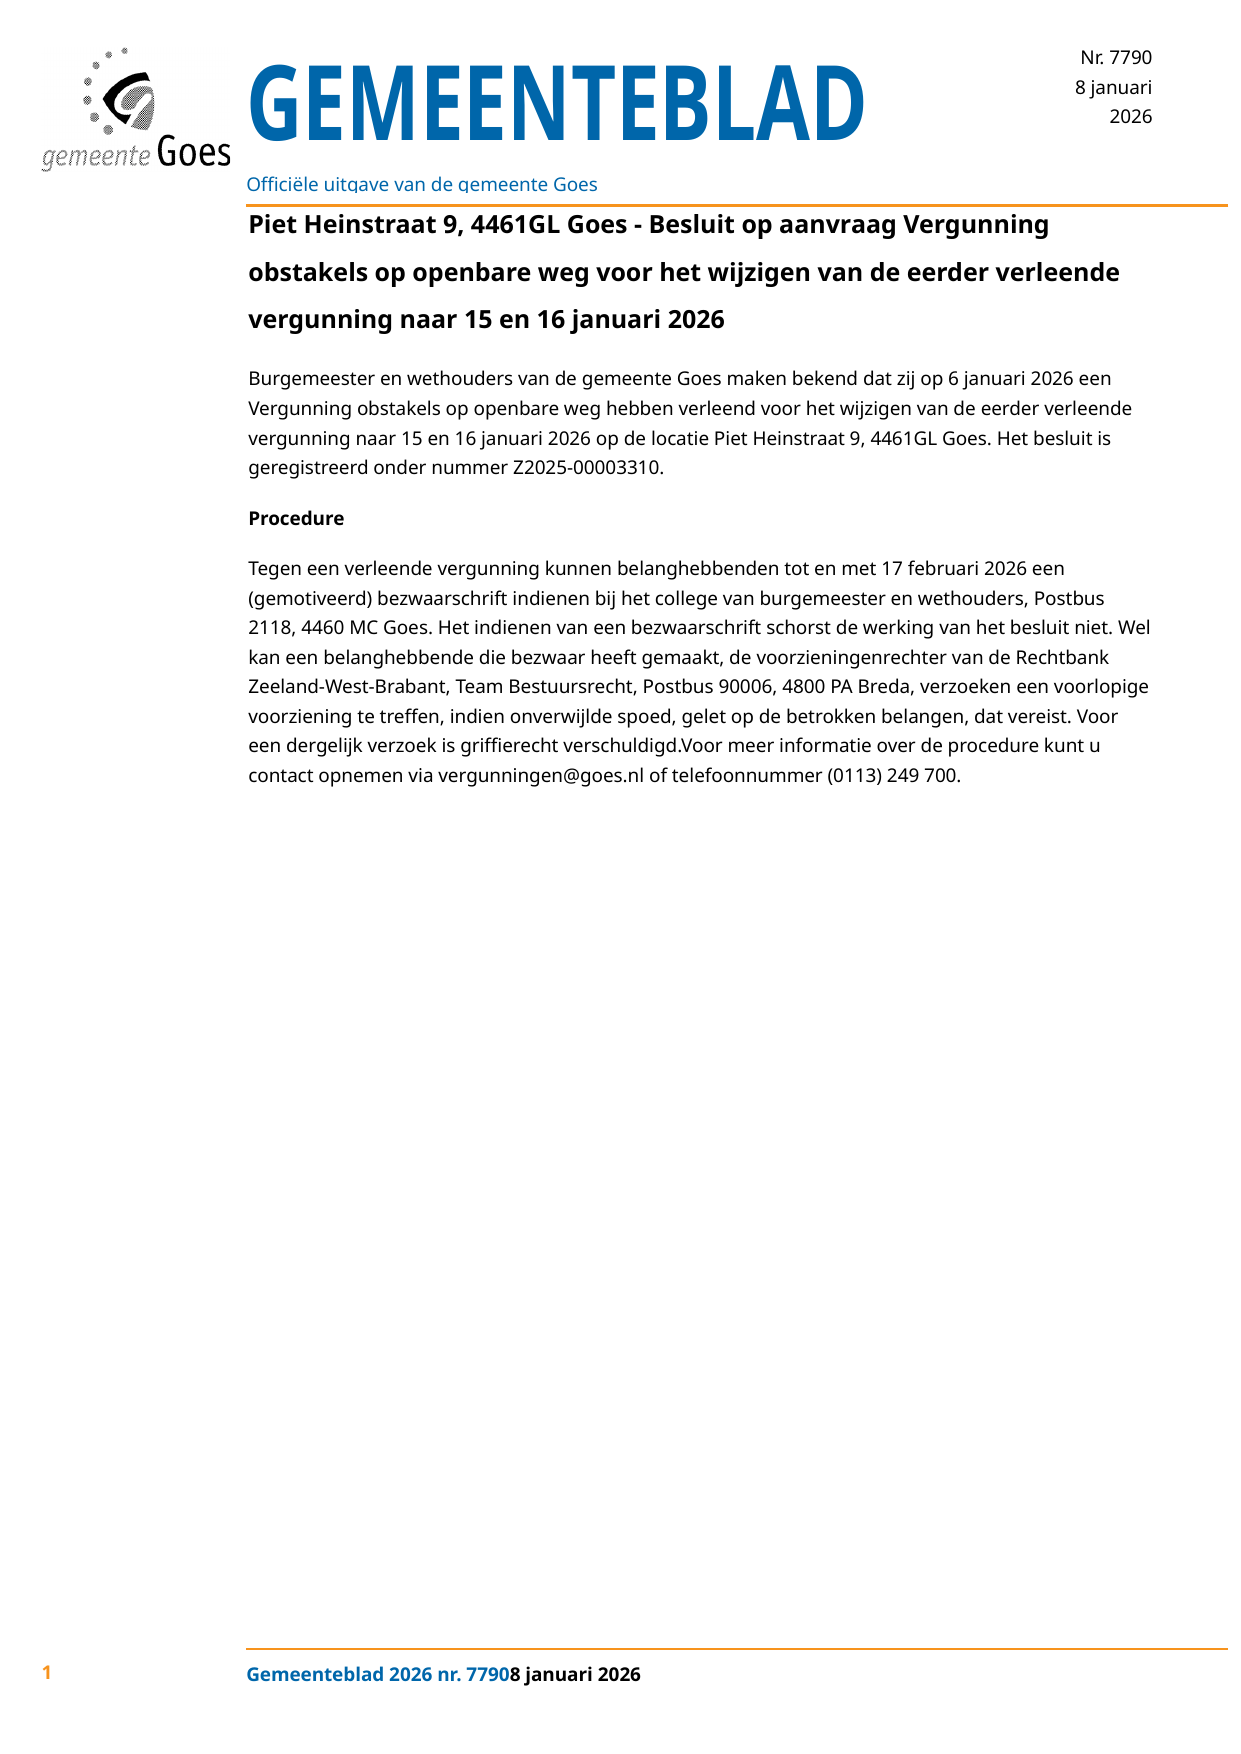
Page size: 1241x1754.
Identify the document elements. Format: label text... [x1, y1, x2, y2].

text Procedure [248, 505, 1152, 530]
text Burgemeester en wethouders van de gemeente Goes maken bekend dat zij op 6 januari 2026 een Vergunning obstakels op openbare weg hebben verleend voor het wijzigen van de eerder verleende vergunning naar 15 en 16 januari 2026 op de locatie Piet Heinstraat 9, 4461GL Goes. Het besluit is geregistreerd onder nummer Z2025-00003310. [248, 366, 1152, 480]
text Tegen een verleende vergunning kunnen belanghebbenden tot en met 17 februari 2026 een (gemotiveerd) bezwaarschrift indienen bij het college van burgemeester en wethouders, Postbus 2118, 4460 MC Goes. Het indienen van een bezwaarschrift schorst de werking van het besluit niet. Wel kan een belanghebbende die bezwaar heeft gemaakt, de voorzieningenrechter van de Rechtbank Zeeland-West-Brabant, Team Bestuursrecht, Postbus 90006, 4800 PA Breda, verzoeken een voorlopige voorziening te treffen, indien onverwijlde spoed, gelet op de betrokken belangen, dat vereist. Voor een dergelijk verzoek is griffierecht verschuldigd.Voor meer informatie over de procedure kunt u contact opnemen via vergunningen@goes.nl of telefoonnummer (0113) 249 700. [248, 555, 1152, 788]
text Piet Heinstraat 9, 4461GL Goes - Besluit op aanvraag Vergunning obstakels op openbare weg voor het wijzigen van de eerder verleende vergunning naar 15 en 16 januari 2026 [248, 207, 1152, 336]
picture [41, 47, 231, 172]
